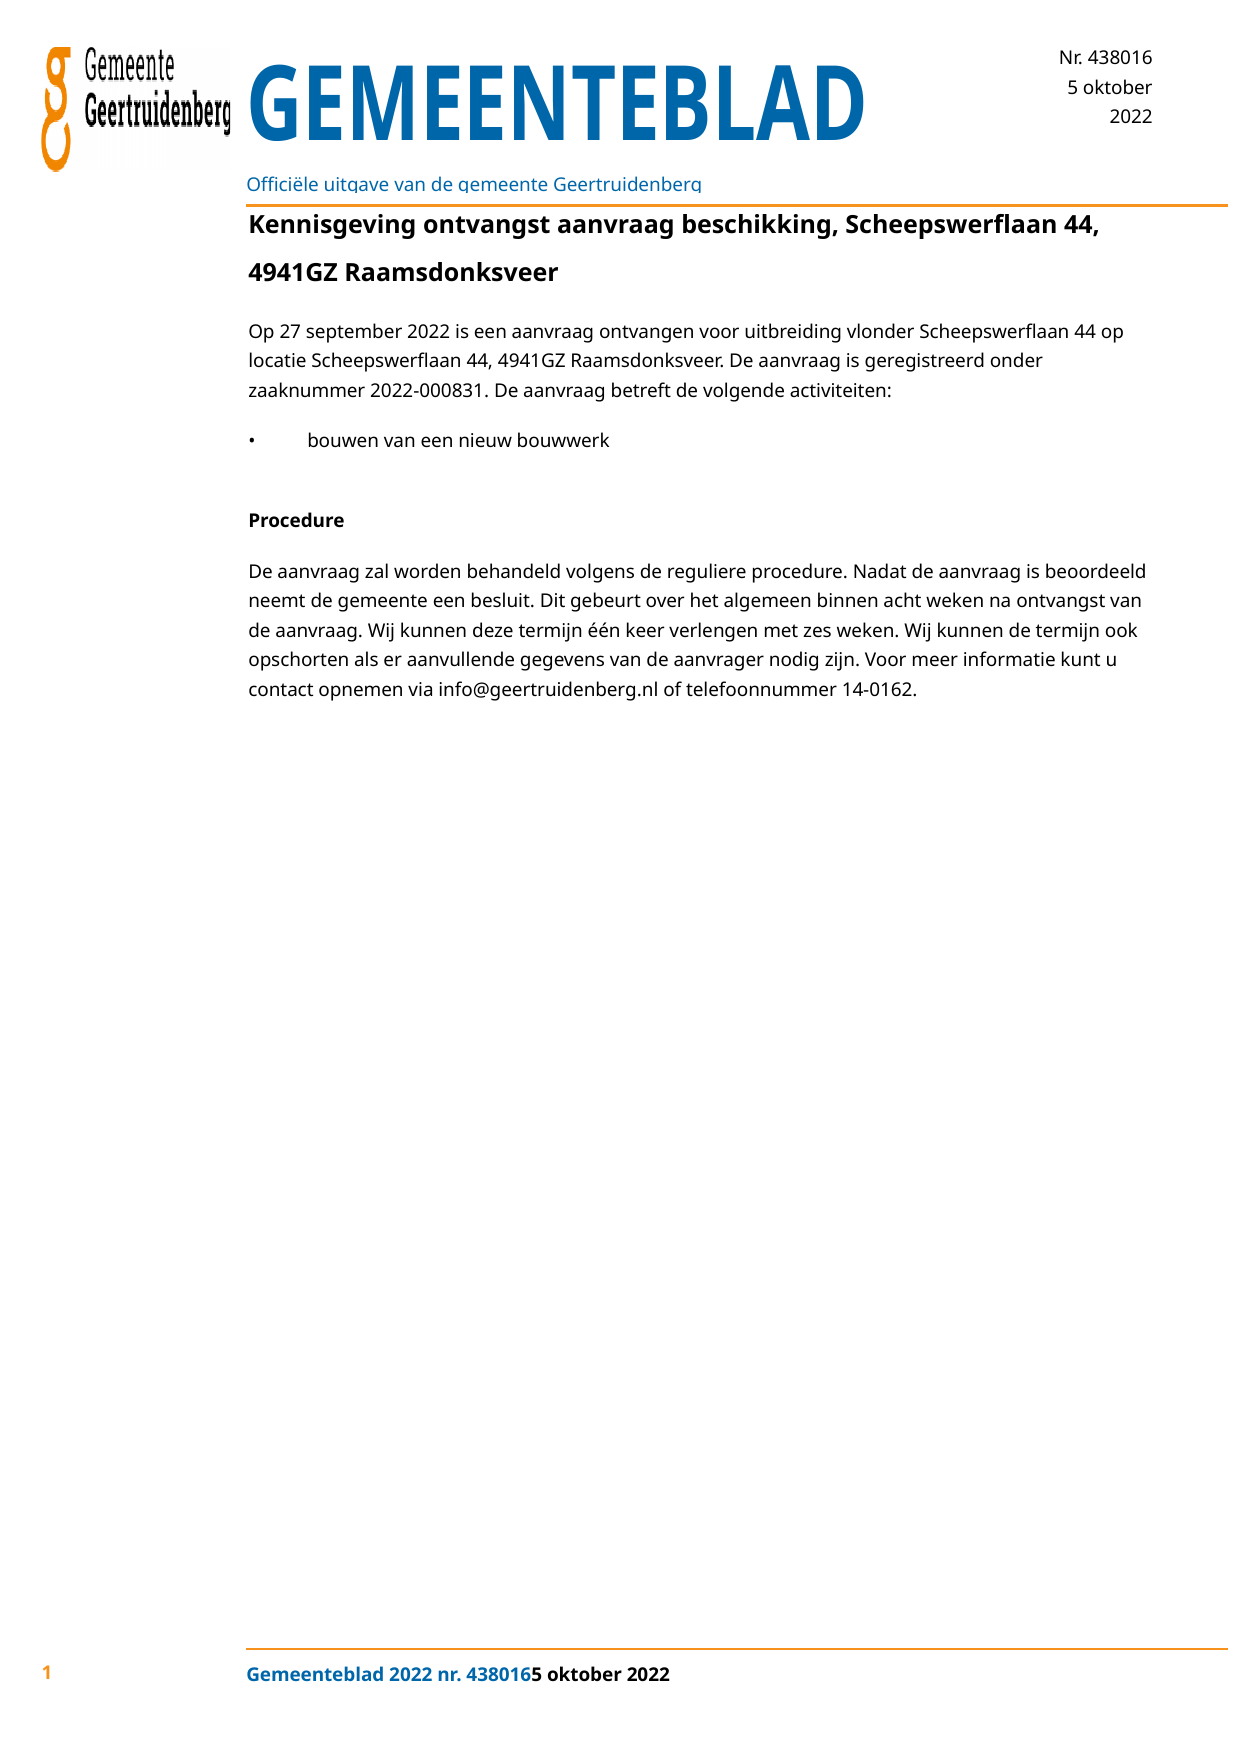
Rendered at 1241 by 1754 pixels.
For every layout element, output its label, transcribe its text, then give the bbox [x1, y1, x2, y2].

list bouwen van een nieuw bouwwerk [248, 427, 1152, 453]
text Op 27 september 2022 is een aanvraag ontvangen voor uitbreiding vlonder Scheepswerflaan 44 op locatie Scheepswerflaan 44, 4941GZ Raamsdonksveer. De aanvraag is geregistreerd onder zaaknummer 2022-000831. De aanvraag betreft de volgende activiteiten: [248, 318, 1152, 403]
picture [41, 47, 231, 172]
text Kennisgeving ontvangst aanvraag beschikking, Scheepswerflaan 44, 4941GZ Raamsdonksveer [248, 207, 1152, 288]
text Procedure [248, 507, 1152, 533]
text De aanvraag zal worden behandeld volgens de reguliere procedure. Nadat de aanvraag is beoordeeld neemt de gemeente een besluit. Dit gebeurt over het algemeen binnen acht weken na ontvangst van de aanvraag. Wij kunnen deze termijn één keer verlengen met zes weken. Wij kunnen de termijn ook opschorten als er aanvullende gegevens van de aanvrager nodig zijn. Voor meer informatie kunt u contact opnemen via info@geertruidenberg.nl of telefoonnummer 14-0162. [248, 558, 1152, 702]
